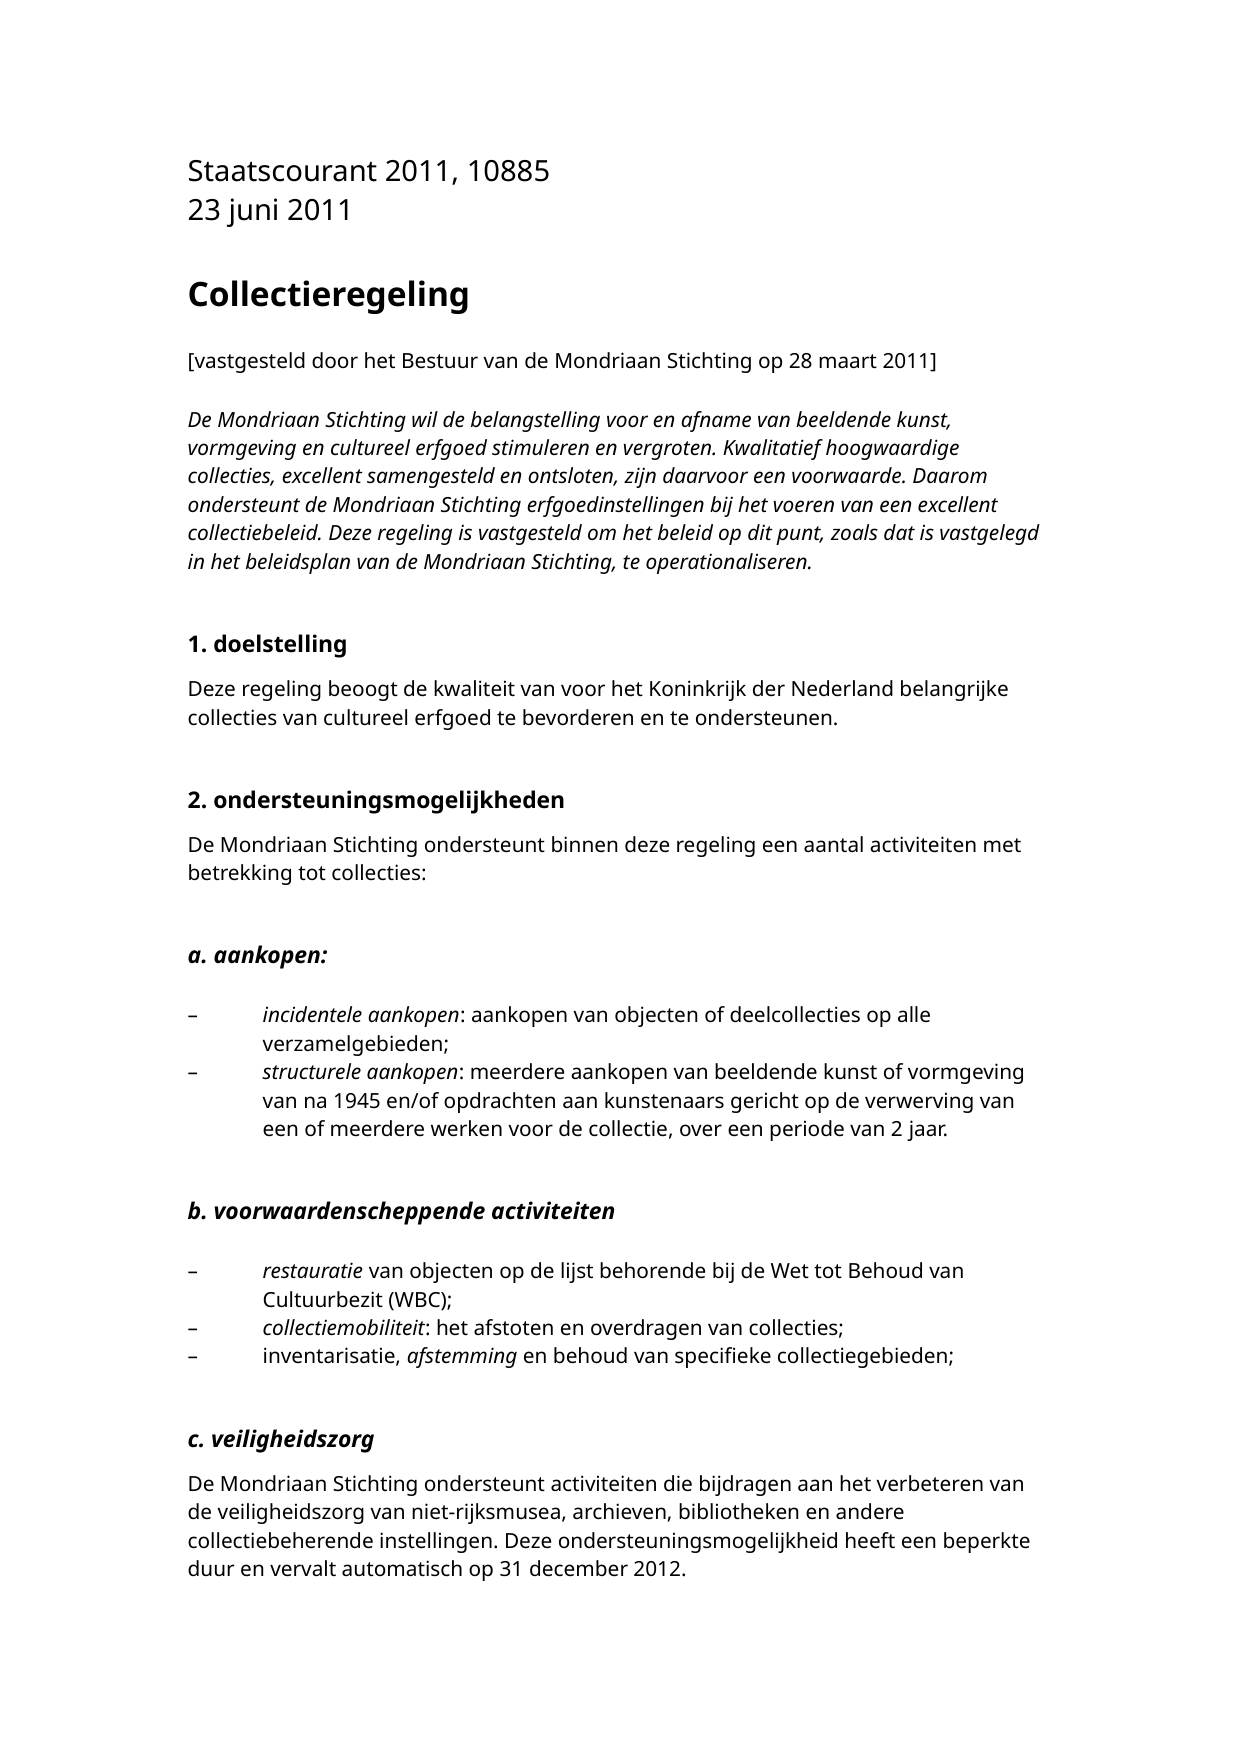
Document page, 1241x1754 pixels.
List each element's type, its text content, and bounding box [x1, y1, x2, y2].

subtitle c. veiligheidszorg [187, 1423, 1053, 1454]
text [vastgesteld door het Bestuur van de Mondriaan Stichting op 28 maart 2011] [187, 346, 1053, 375]
subtitle 1. doelstelling [187, 628, 1053, 659]
list inventarisatie, afstemming en behoud van specifieke collectiegebieden; [187, 1342, 1053, 1370]
subtitle Collectieregeling [187, 271, 1053, 316]
list incidentele aankopen: aankopen van objecten of deelcollecties op alle verzamelgebieden; [187, 1000, 1053, 1057]
text Staatscourant 2011, 10885 [187, 150, 1053, 190]
subtitle a. aankopen: [187, 939, 1053, 970]
subtitle b. voorwaardenscheppende activiteiten [187, 1195, 1053, 1226]
text Deze regeling beoogt de kwaliteit van voor het Koninkrijk der Nederland belangrijke collecties van cultureel erfgoed te bevorderen en te ondersteunen. [187, 674, 1053, 731]
text De Mondriaan Stichting ondersteunt activiteiten die bijdragen aan het verbeteren van de veiligheidszorg van niet-rijksmusea, archieven, bibliotheken en andere collectiebeherende instellingen. Deze ondersteuningsmogelijkheid heeft een beperkte duur en vervalt automatisch op 31 december 2012. [187, 1469, 1053, 1583]
list collectiemobiliteit: het afstoten en overdragen van collecties; [187, 1313, 1053, 1342]
subtitle 2. ondersteuningsmogelijkheden [187, 783, 1053, 815]
text De Mondriaan Stichting wil de belangstelling voor en afname van beeldende kunst, vormgeving en cultureel erfgoed stimuleren en vergroten. Kwalitatief hoogwaardige collecties, excellent samengesteld en ontsloten, zijn daarvoor een voorwaarde. Daarom ondersteunt de Mondriaan Stichting erfgoedinstellingen bij het voeren van een excellent collectiebeleid. Deze regeling is vastgesteld om het beleid op dit punt, zoals dat is vastgelegd in het beleidsplan van de Mondriaan Stichting, te operationaliseren. [187, 405, 1053, 575]
text 23 juni 2011 [187, 190, 1053, 229]
text De Mondriaan Stichting ondersteunt binnen deze regeling een aantal activiteiten met betrekking tot collecties: [187, 830, 1053, 887]
list structurele aankopen: meerdere aankopen van beeldende kunst of vormgeving van na 1945 en/of opdrachten aan kunstenaars gericht op de verwerving van een of meerdere werken voor de collectie, over een periode van 2 jaar. [187, 1057, 1053, 1143]
list restauratie van objecten op de lijst behorende bij de Wet tot Behoud van Cultuurbezit (WBC); [187, 1256, 1053, 1313]
